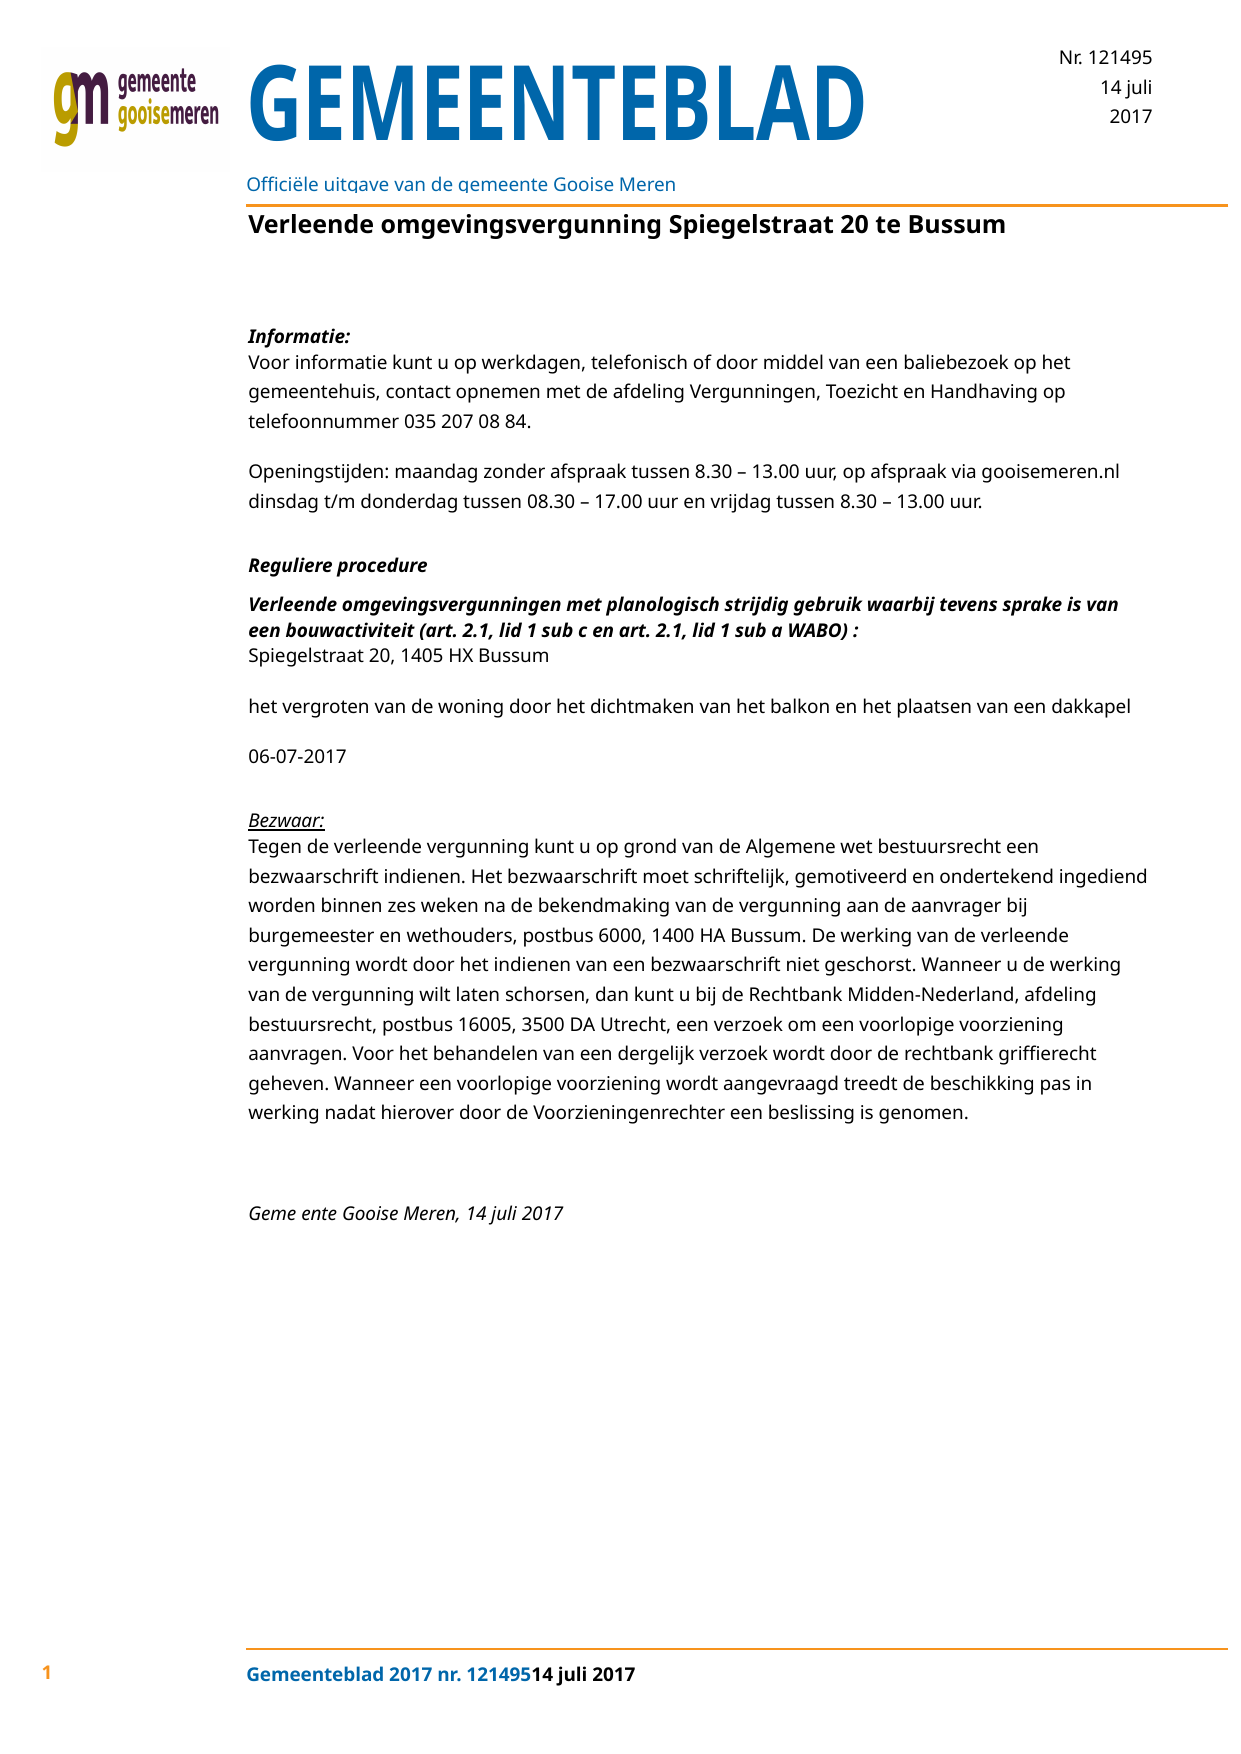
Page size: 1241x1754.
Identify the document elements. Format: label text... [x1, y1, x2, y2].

text Spiegelstraat 20, 1405 HX Bussum [248, 643, 1152, 668]
text Geme ente Gooise Meren, 14 juli 2017 [248, 1200, 1152, 1226]
text Tegen de verleende vergunning kunt u op grond van de Algemene wet bestuursrecht een bezwaarschrift indienen. Het bezwaarschrift moet schriftelijk, gemotiveerd en ondertekend ingediend worden binnen zes weken na de bekendmaking van de vergunning aan de aanvrager bij burgemeester en wethouders, postbus 6000, 1400 HA Bussum. De werking van de verleende vergunning wordt door het indienen van een bezwaarschrift niet geschorst. Wanneer u de werking van de vergunning wilt laten schorsen, dan kunt u bij de Rechtbank Midden-Nederland, afdeling bestuursrecht, postbus 16005, 3500 DA Utrecht, een verzoek om een voorlopige voorziening aanvragen. Voor het behandelen van een dergelijk verzoek wordt door de rechtbank griffierecht geheven. Wanneer een voorlopige voorziening wordt aangevraagd treedt de beschikking pas in werking nadat hierover door de Voorzieningenrechter een beslissing is genomen. [248, 833, 1152, 1125]
text 06-07-2017 [248, 743, 1152, 769]
text Reguliere procedure [248, 552, 1152, 578]
picture [41, 47, 231, 172]
text Verleende omgevingsvergunning Spiegelstraat 20 te Bussum [248, 207, 1152, 241]
text Bezwaar: [248, 807, 1152, 833]
text het vergroten van de woning door het dichtmaken van het balkon en het plaatsen van een dakkapel [248, 693, 1152, 719]
text Openingstijden: maandag zonder afspraak tussen 8.30 – 13.00 uur, op afspraak via gooisemeren.nl dinsdag t/m donderdag tussen 08.30 – 17.00 uur en vrijdag tussen 8.30 – 13.00 uur. [248, 458, 1152, 514]
text Informatie: [248, 323, 1152, 349]
text Voor informatie kunt u op werkdagen, telefonisch of door middel van een baliebezoek op het gemeentehuis, contact opnemen met de afdeling Vergunningen, Toezicht en Handhaving op telefoonnummer 035 207 08 84. [248, 349, 1152, 434]
text Verleende omgevingsvergunningen met planologisch strijdig gebruik waarbij tevens sprake is van een bouwactiviteit (art. 2.1, lid 1 sub c en art. 2.1, lid 1 sub a WABO) : [248, 591, 1152, 643]
